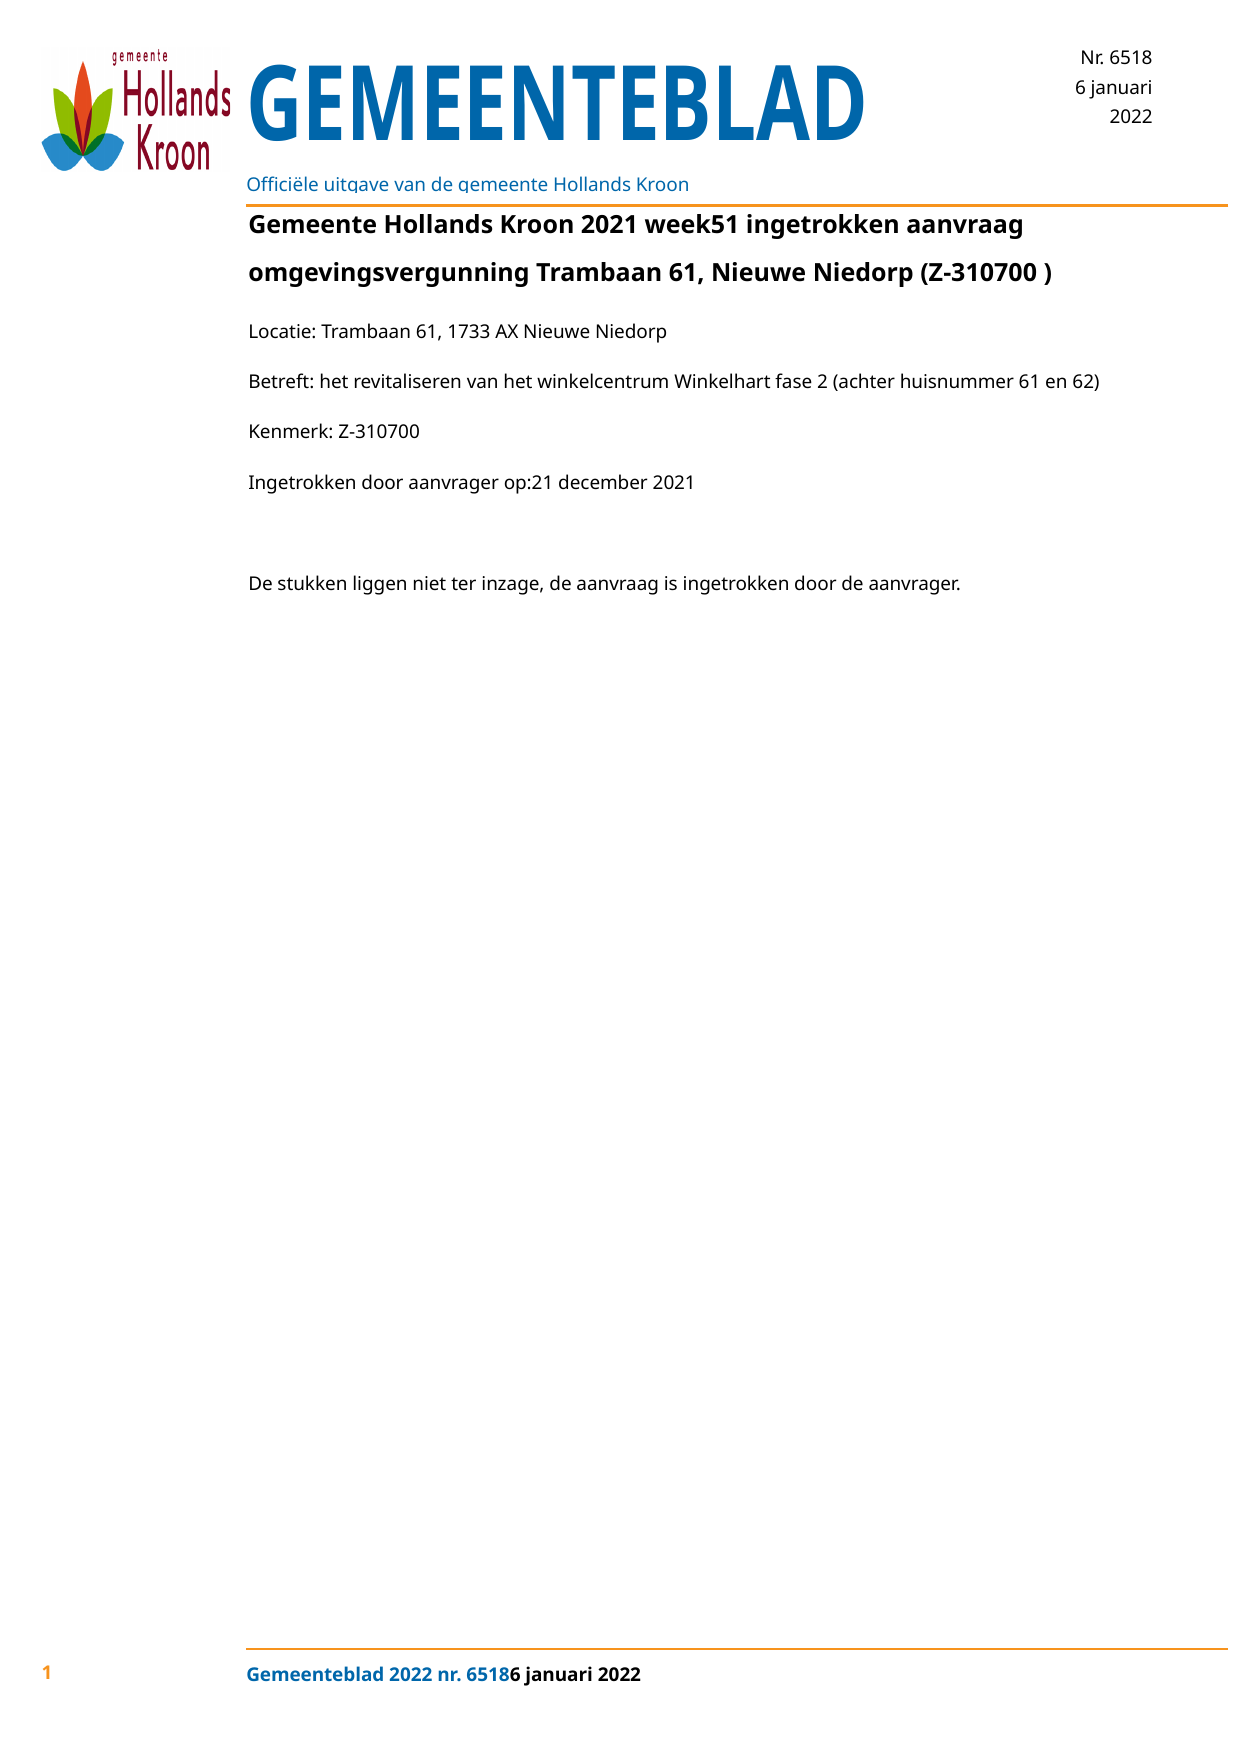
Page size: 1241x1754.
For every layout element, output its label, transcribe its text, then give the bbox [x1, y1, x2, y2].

picture [41, 47, 231, 172]
text Betreft: het revitaliseren van het winkelcentrum Winkelhart fase 2 (achter huisnummer 61 en 62) [248, 368, 1152, 394]
text Locatie: Trambaan 61, 1733 AX Nieuwe Niedorp [248, 318, 1152, 344]
text Gemeente Hollands Kroon 2021 week51 ingetrokken aanvraag omgevingsvergunning Trambaan 61, Nieuwe Niedorp (Z-310700 ) [248, 207, 1152, 288]
text De stukken liggen niet ter inzage, de aanvraag is ingetrokken door de aanvrager. [248, 570, 1152, 596]
text Kenmerk: Z-310700 [248, 419, 1152, 444]
text Ingetrokken door aanvrager op:21 december 2021 [248, 469, 1152, 495]
